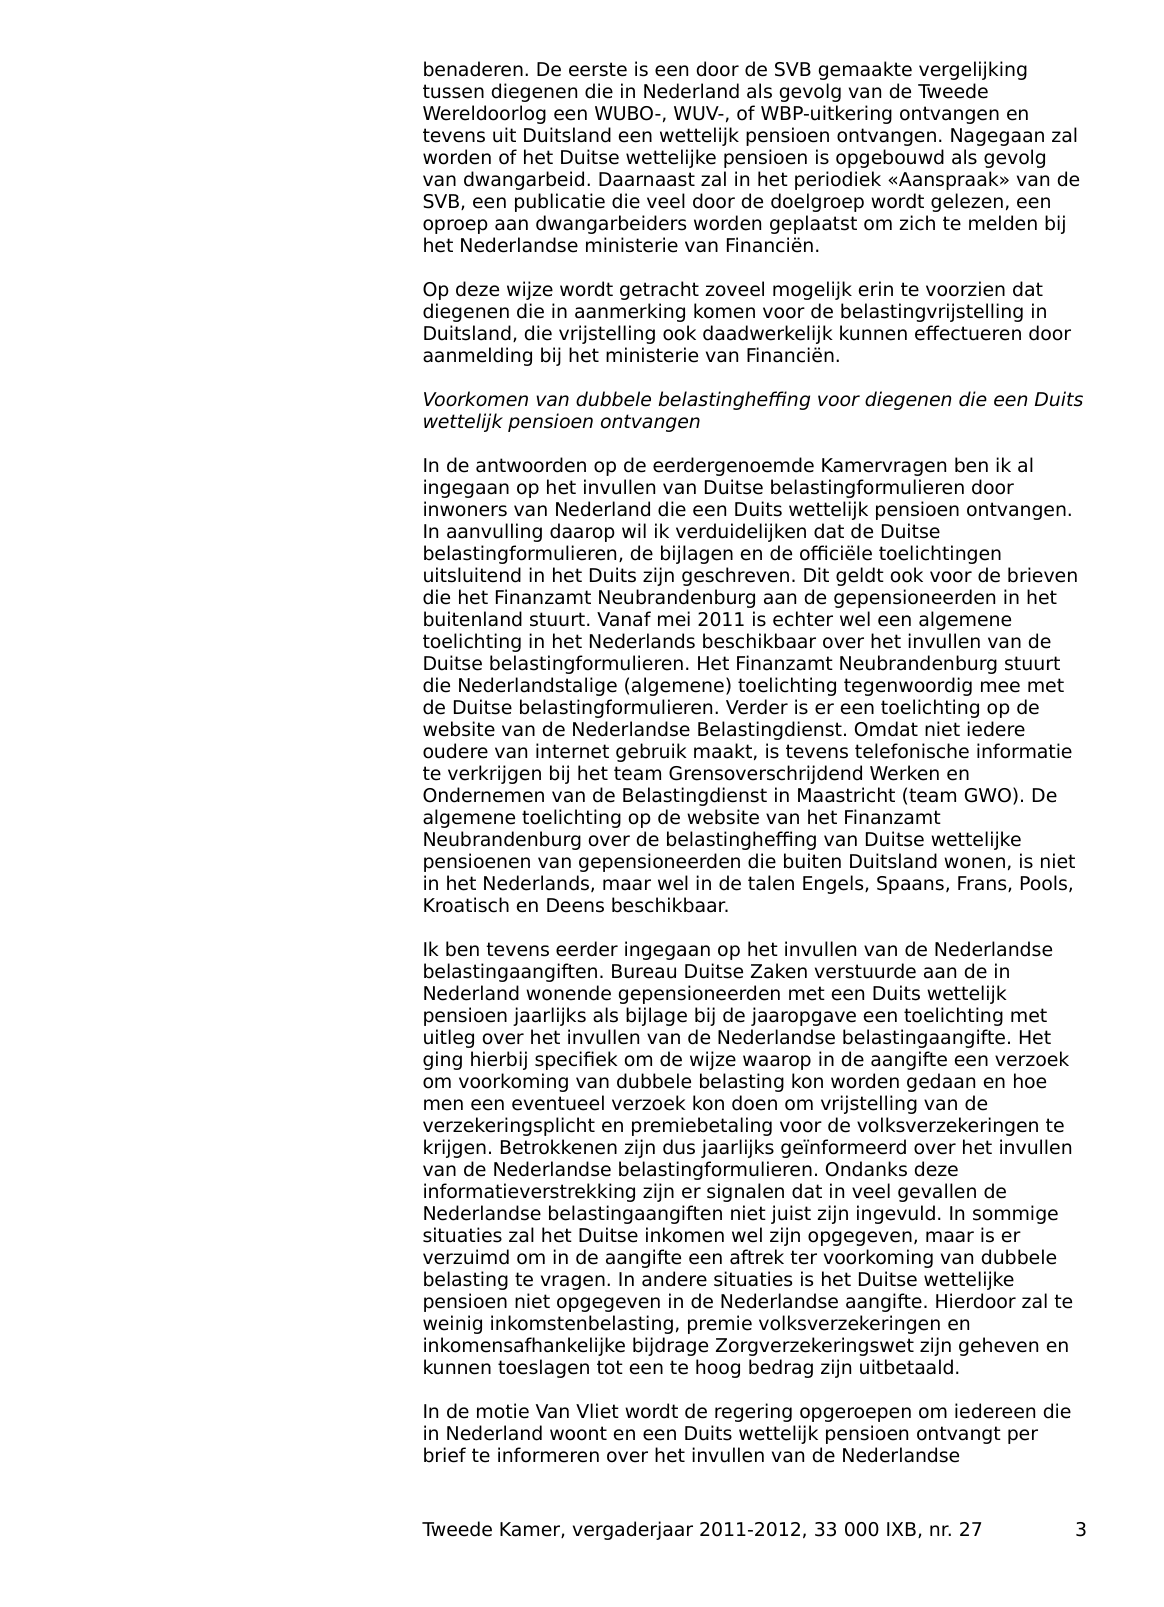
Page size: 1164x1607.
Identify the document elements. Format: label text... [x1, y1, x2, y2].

text Op deze wijze wordt getracht zoveel mogelijk erin te voorzien dat diegenen die in aanmerking komen voor de belastingvrijstelling in Duitsland, die vrijstelling ook daadwerkelijk kunnen effectueren door aanmelding bij het ministerie van Financiën. [422, 279, 1087, 367]
text Ik ben tevens eerder ingegaan op het invullen van de Nederlandse belastingaangiften. Bureau Duitse Zaken verstuurde aan de in Nederland wonende gepensioneerden met een Duits wettelijk pensioen jaarlijks als bijlage bij de jaaropgave een toelichting met uitleg over het invullen van de Nederlandse belastingaangifte. Het ging hierbij specifiek om de wijze waarop in de aangifte een verzoek om voorkoming van dubbele belasting kon worden gedaan en hoe men een eventueel verzoek kon doen om vrijstelling van de verzekeringsplicht en premiebetaling voor de volksverzekeringen te krijgen. Betrokkenen zijn dus jaarlijks geïnformeerd over het invullen van de Nederlandse belastingformulieren. Ondanks deze informatieverstrekking zijn er signalen dat in veel gevallen de Nederlandse belastingaangiften niet juist zijn ingevuld. In sommige situaties zal het Duitse inkomen wel zijn opgegeven, maar is er verzuimd om in de aangifte een aftrek ter voorkoming van dubbele belasting te vragen. In andere situaties is het Duitse wettelijke pensioen niet opgegeven in de Nederlandse aangifte. Hierdoor zal te weinig inkomstenbelasting, premie volksverzekeringen en inkomensafhankelijke bijdrage Zorgverzekeringswet zijn geheven en kunnen toeslagen tot een te hoog bedrag zijn uitbetaald. [422, 939, 1087, 1379]
text benaderen. De eerste is een door de SVB gemaakte vergelijking tussen diegenen die in Nederland als gevolg van de Tweede Wereldoorlog een WUBO-, WUV-, of WBP-uitkering ontvangen en tevens uit Duitsland een wettelijk pensioen ontvangen. Nagegaan zal worden of het Duitse wettelijke pensioen is opgebouwd als gevolg van dwangarbeid. Daarnaast zal in het periodiek «Aanspraak» van de SVB, een publicatie die veel door de doelgroep wordt gelezen, een oproep aan dwangarbeiders worden geplaatst om zich te melden bij het Nederlandse ministerie van Financiën. [422, 59, 1087, 257]
subtitle Voorkomen van dubbele belastingheffing voor diegenen die een Duits wettelijk pensioen ontvangen [422, 389, 1087, 433]
text In de motie Van Vliet wordt de regering opgeroepen om iedereen die in Nederland woont en een Duits wettelijk pensioen ontvangt per brief te informeren over het invullen van de Nederlandse [422, 1401, 1087, 1467]
text In de antwoorden op de eerdergenoemde Kamervragen ben ik al ingegaan op het invullen van Duitse belastingformulieren door inwoners van Nederland die een Duits wettelijk pensioen ontvangen. In aanvulling daarop wil ik verduidelijken dat de Duitse belastingformulieren, de bijlagen en de officiële toelichtingen uitsluitend in het Duits zijn geschreven. Dit geldt ook voor de brieven die het Finanzamt Neubrandenburg aan de gepensioneerden in het buitenland stuurt. Vanaf mei 2011 is echter wel een algemene toelichting in het Nederlands beschikbaar over het invullen van de Duitse belastingformulieren. Het Finanzamt Neubrandenburg stuurt die Nederlandstalige (algemene) toelichting tegenwoordig mee met de Duitse belastingformulieren. Verder is er een toelichting op de website van de Nederlandse Belastingdienst. Omdat niet iedere oudere van internet gebruik maakt, is tevens telefonische informatie te verkrijgen bij het team Grensoverschrijdend Werken en Ondernemen van de Belastingdienst in Maastricht (team GWO). De algemene toelichting op de website van het Finanzamt Neubrandenburg over de belastingheffing van Duitse wettelijke pensioenen van gepensioneerden die buiten Duitsland wonen, is niet in het Nederlands, maar wel in de talen Engels, Spaans, Frans, Pools, Kroatisch en Deens beschikbaar. [422, 455, 1087, 917]
